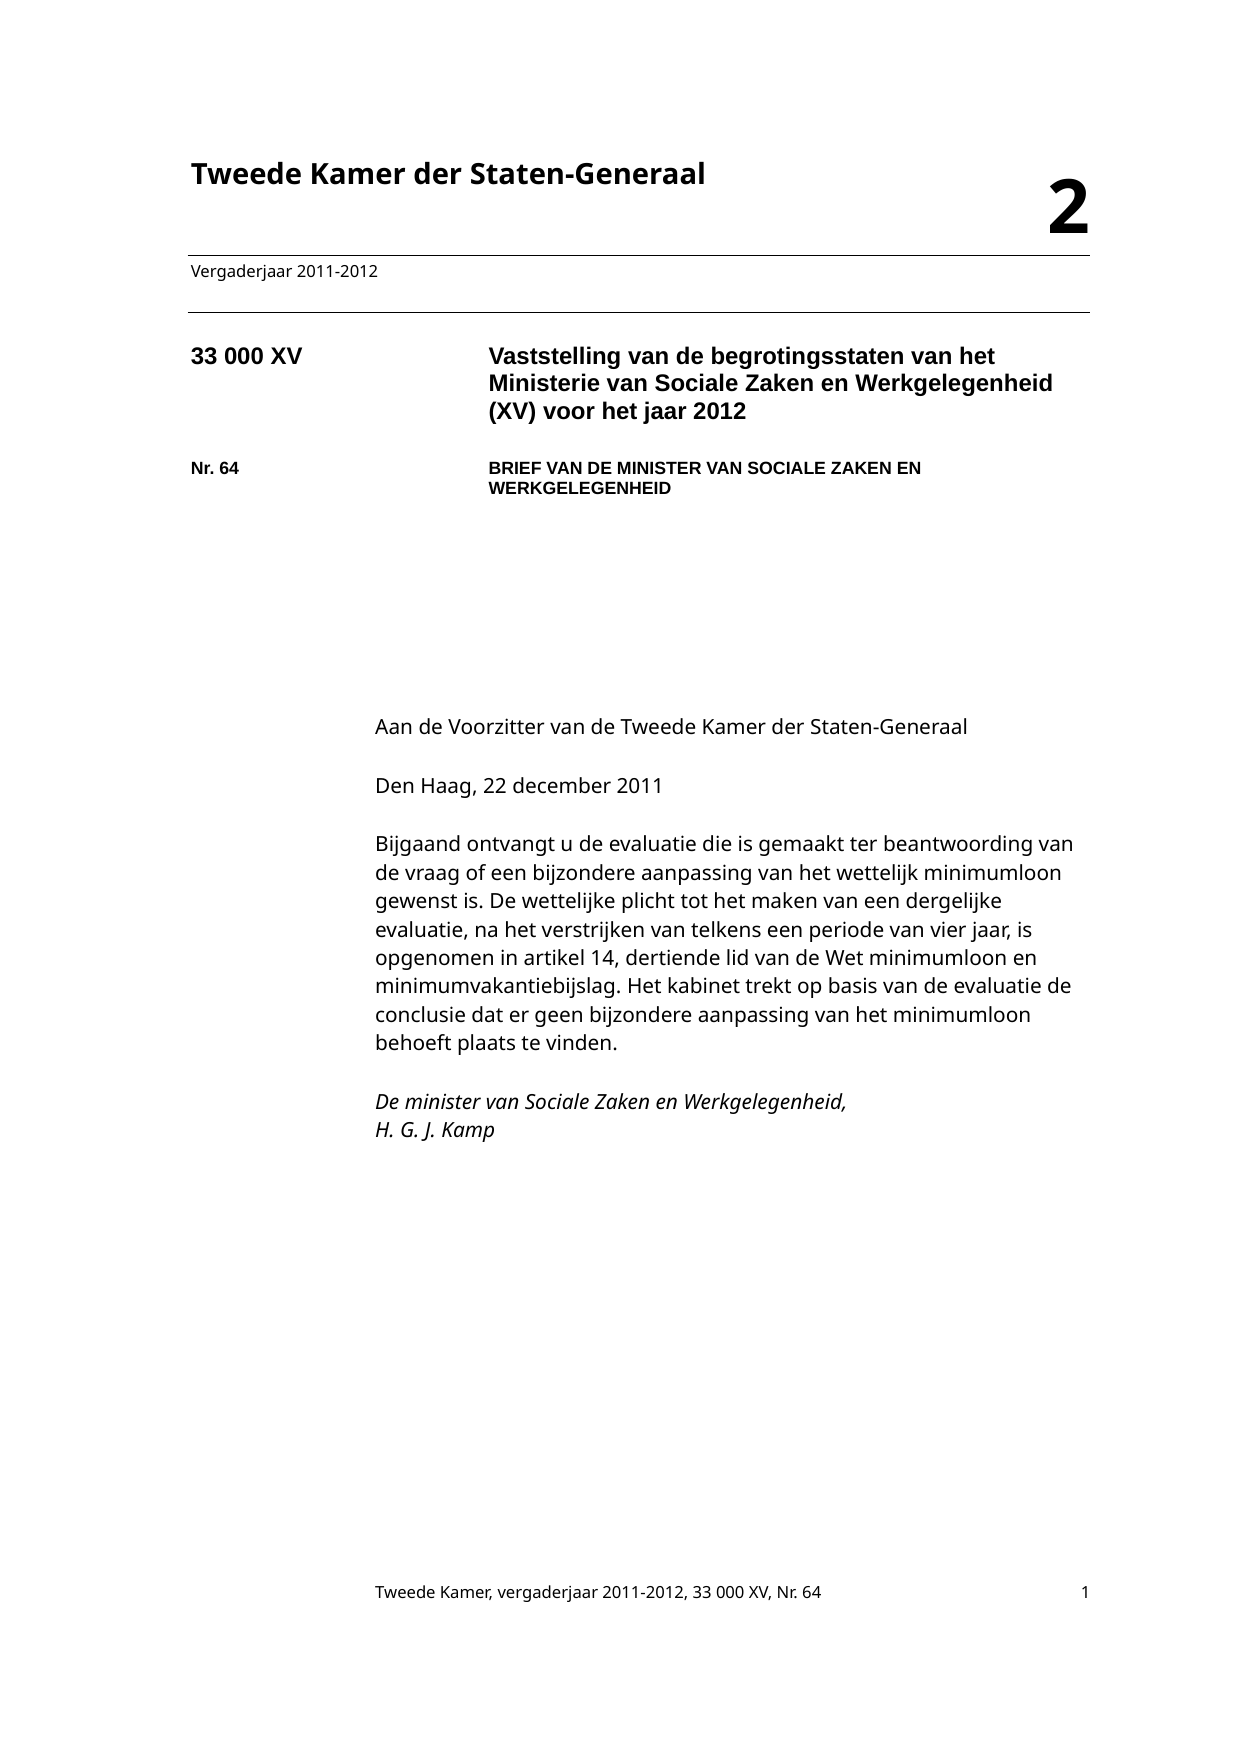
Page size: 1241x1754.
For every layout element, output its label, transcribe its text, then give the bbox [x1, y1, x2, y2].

table_header Tweede Kamer der Staten-Generaal [188, 150, 909, 255]
table_cell [485, 313, 1090, 339]
table_cell [485, 256, 1090, 312]
table_cell Nr. 64 [188, 455, 485, 594]
text De minister van Sociale Zaken en Werkgelegenheid, [375, 1087, 1090, 1115]
table_cell 33 000 XV [188, 339, 485, 454]
text Den Haag, 22 december 2011 [375, 771, 1090, 799]
table_header 2 [910, 150, 1090, 255]
table_cell Vergaderjaar 2011-2012 [188, 256, 485, 312]
table_cell BRIEF VAN DE MINISTER VAN SOCIALE ZAKEN EN WERKGELEGENHEID [485, 455, 1090, 594]
text Aan de Voorzitter van de Tweede Kamer der Staten-Generaal [375, 712, 1090, 741]
table_cell Vaststelling van de begrotingsstaten van het Ministerie van Sociale Zaken en Werkgelegenheid (XV) voor het jaar 2012 [485, 339, 1090, 454]
text H. G. J. Kamp [375, 1115, 1090, 1144]
table_cell [188, 313, 485, 339]
text Bijgaand ontvangt u de evaluatie die is gemaakt ter beantwoording van de vraag of een bijzondere aanpassing van het wettelijk minimumloon gewenst is. De wettelijke plicht tot het maken van een dergelijke evaluatie, na het verstrijken van telkens een periode van vier jaar, is opgenomen in artikel 14, dertiende lid van de Wet minimumloon en minimumvakantiebijslag. Het kabinet trekt op basis van de evaluatie de conclusie dat er geen bijzondere aanpassing van het minimumloon behoeft plaats te vinden. [375, 829, 1090, 1057]
